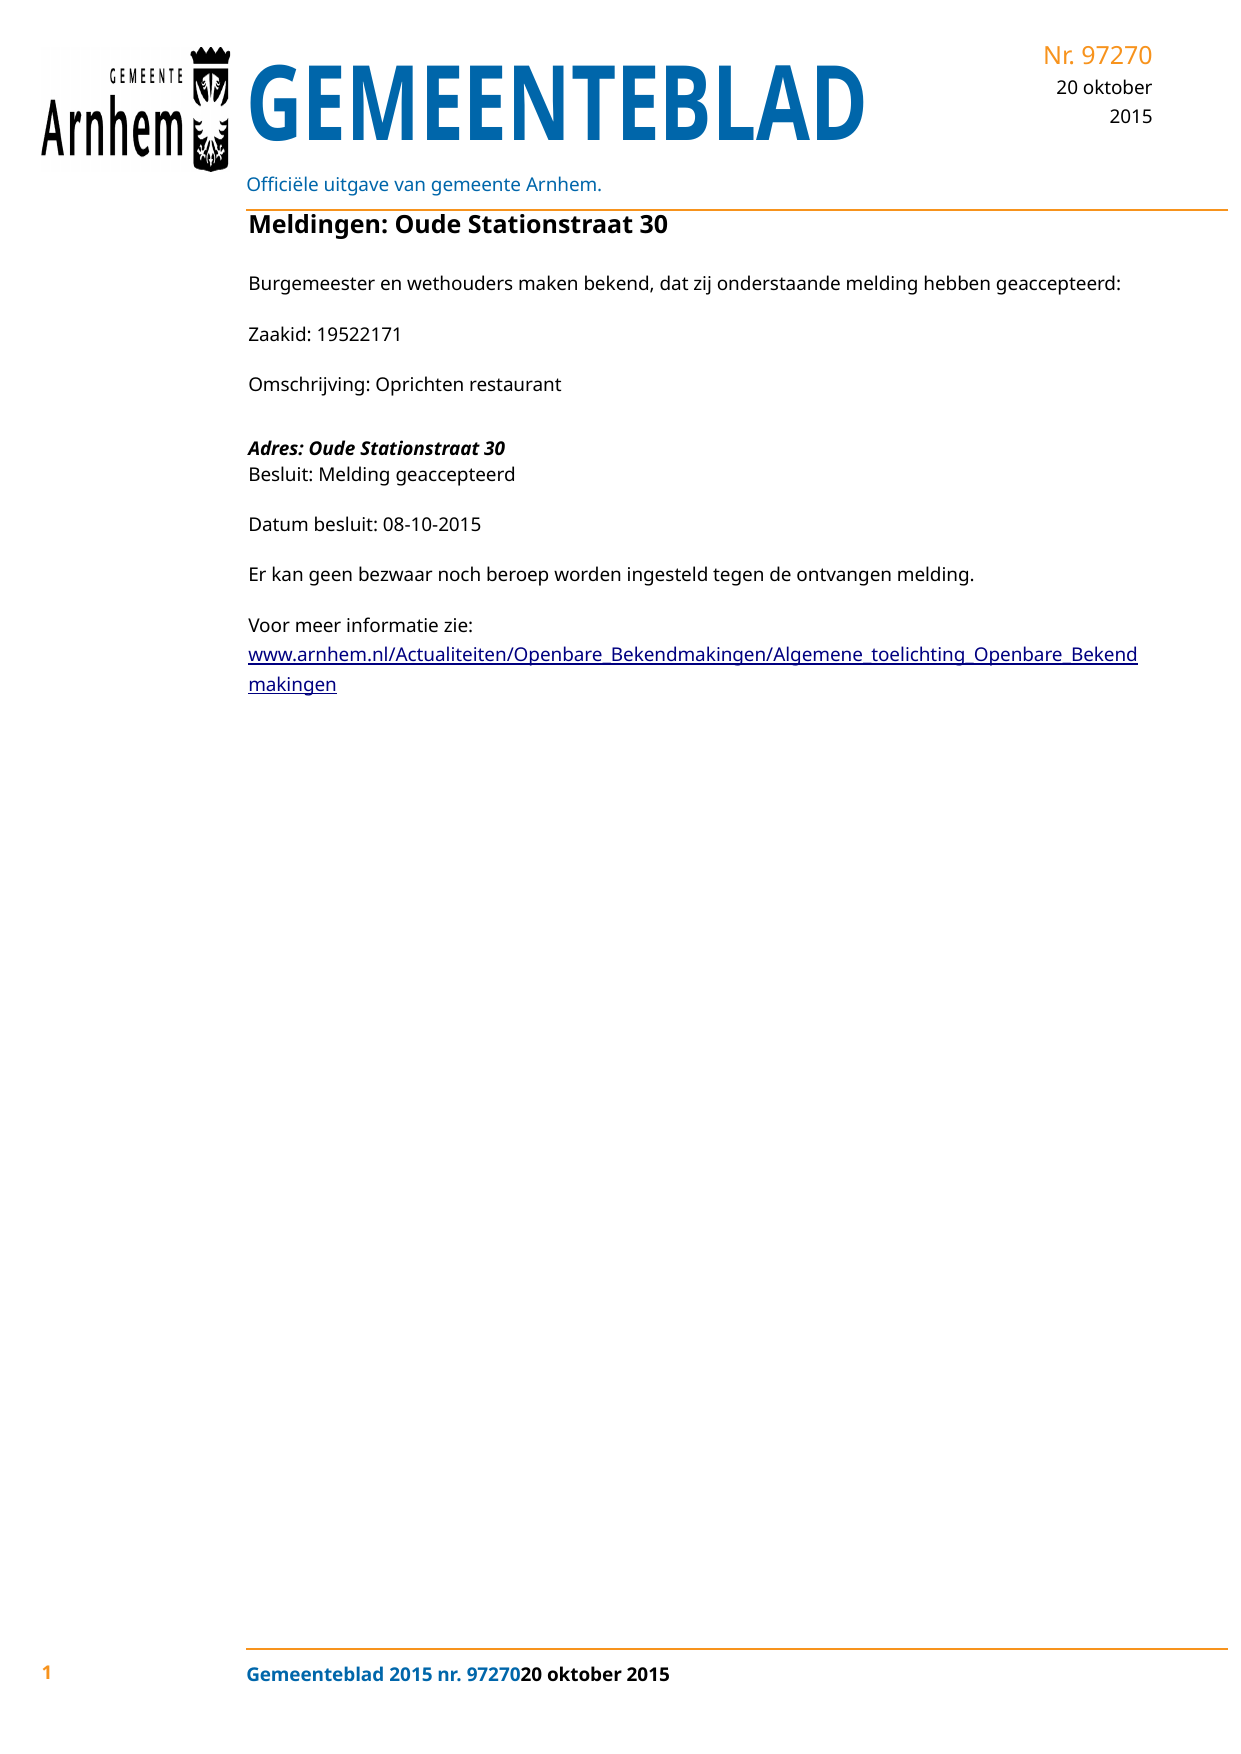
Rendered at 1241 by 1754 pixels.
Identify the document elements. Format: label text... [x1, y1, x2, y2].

picture [41, 47, 231, 172]
text Burgemeester en wethouders maken bekend, dat zij onderstaande melding hebben geaccepteerd: [248, 270, 1152, 296]
text Meldingen: Oude Stationstraat 30 [248, 211, 1152, 241]
text Zaakid: 19522171 [248, 321, 1152, 346]
text Omschrijving: Oprichten restaurant [248, 371, 1152, 397]
text Adres: Oude Stationstraat 30 [248, 435, 1152, 461]
text Er kan geen bezwaar noch beroep worden ingesteld tegen de ontvangen melding. [248, 562, 1152, 587]
text Voor meer informatie zie: www.arnhem.nl/Actualiteiten/Openbare_Bekendmakingen/Algemene_toelichting_Openbare_Bekendmakingen [248, 612, 1152, 697]
text Datum besluit: 08-10-2015 [248, 511, 1152, 537]
text Besluit: Melding geaccepteerd [248, 461, 1152, 487]
